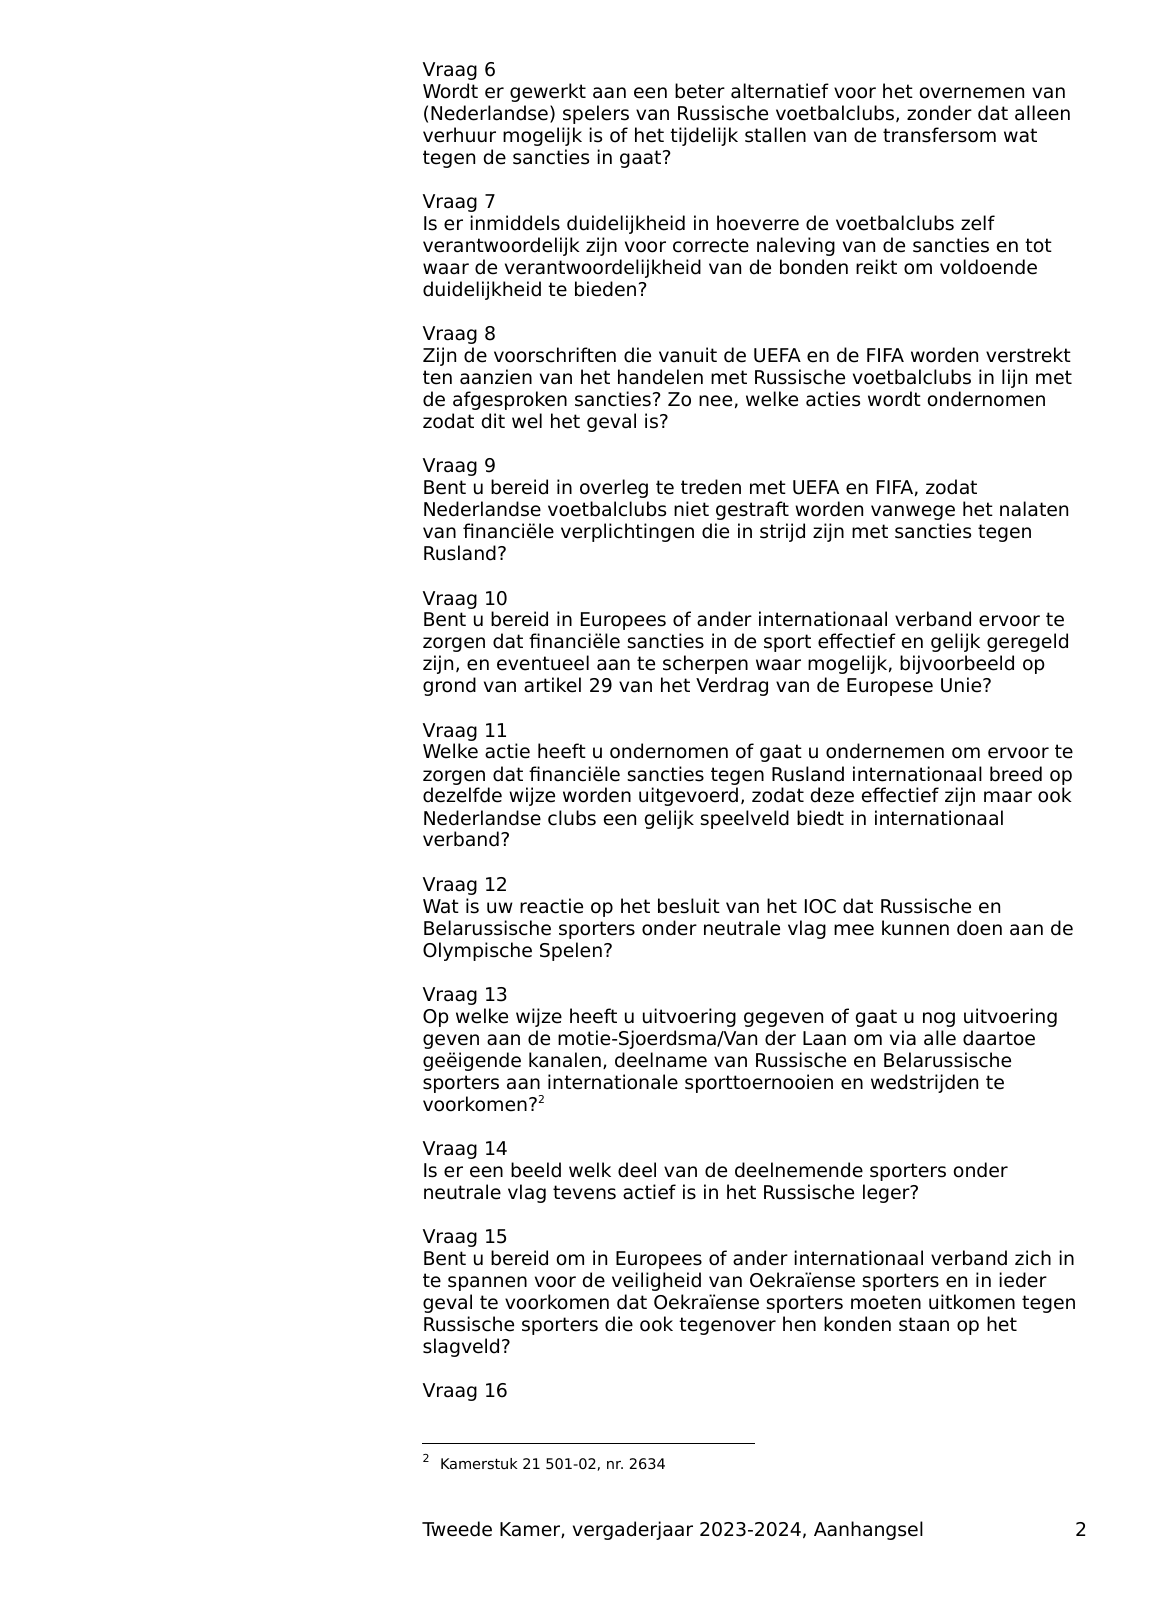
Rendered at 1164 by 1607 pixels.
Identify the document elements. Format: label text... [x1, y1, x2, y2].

text Vraag 8 [422, 323, 1087, 345]
text Vraag 16 [422, 1380, 1087, 1402]
text Vraag 13 [422, 984, 1087, 1006]
text Vraag 12 [422, 873, 1087, 896]
text Bent u bereid in overleg te treden met UEFA en FIFA, zodat Nederlandse voetbalclubs niet gestraft worden vanwege het nalaten van financiële verplichtingen die in strijd zijn met sancties tegen Rusland? [422, 477, 1087, 565]
text Vraag 11 [422, 719, 1087, 741]
text Is er inmiddels duidelijkheid in hoeverre de voetbalclubs zelf verantwoordelijk zijn voor correcte naleving van de sancties en tot waar de verantwoordelijkheid van de bonden reikt om voldoende duidelijkheid te bieden? [422, 213, 1087, 301]
text Wordt er gewerkt aan een beter alternatief voor het overnemen van (Nederlandse) spelers van Russische voetbalclubs, zonder dat alleen verhuur mogelijk is of het tijdelijk stallen van de transfersom wat tegen de sancties in gaat? [422, 81, 1087, 169]
text Vraag 14 [422, 1138, 1087, 1160]
text Op welke wijze heeft u uitvoering gegeven of gaat u nog uitvoering geven aan de motie-Sjoerdsma/Van der Laan om via alle daartoe geëigende kanalen, deelname van Russische en Belarussische sporters aan internationale sporttoernooien en wedstrijden te voorkomen? [422, 1006, 1087, 1116]
text Vraag 9 [422, 455, 1087, 477]
text Zijn de voorschriften die vanuit de UEFA en de FIFA worden verstrekt ten aanzien van het handelen met Russische voetbalclubs in lijn met de afgesproken sancties? Zo nee, welke acties wordt ondernomen zodat dit wel het geval is? [422, 345, 1087, 433]
text Welke actie heeft u ondernomen of gaat u ondernemen om ervoor te zorgen dat financiële sancties tegen Rusland internationaal breed op dezelfde wijze worden uitgevoerd, zodat deze effectief zijn maar ook Nederlandse clubs een gelijk speelveld biedt in internationaal verband? [422, 741, 1087, 851]
text Vraag 7 [422, 191, 1087, 213]
text Vraag 15 [422, 1226, 1087, 1248]
text Bent u bereid om in Europees of ander internationaal verband zich in te spannen voor de veiligheid van Oekraïense sporters en in ieder geval te voorkomen dat Oekraïense sporters moeten uitkomen tegen Russische sporters die ook tegenover hen konden staan op het slagveld? [422, 1248, 1087, 1358]
text Bent u bereid in Europees of ander internationaal verband ervoor te zorgen dat financiële sancties in de sport effectief en gelijk geregeld zijn, en eventueel aan te scherpen waar mogelijk, bijvoorbeeld op grond van artikel 29 van het Verdrag van de Europese Unie? [422, 609, 1087, 697]
text Kamerstuk 21 501-02, nr. 2634 [422, 1452, 1087, 1474]
text Vraag 10 [422, 587, 1087, 609]
text Is er een beeld welk deel van de deelnemende sporters onder neutrale vlag tevens actief is in het Russische leger? [422, 1160, 1087, 1204]
text Vraag 6 [422, 59, 1087, 81]
text Wat is uw reactie op het besluit van het IOC dat Russische en Belarussische sporters onder neutrale vlag mee kunnen doen aan de Olympische Spelen? [422, 896, 1087, 961]
